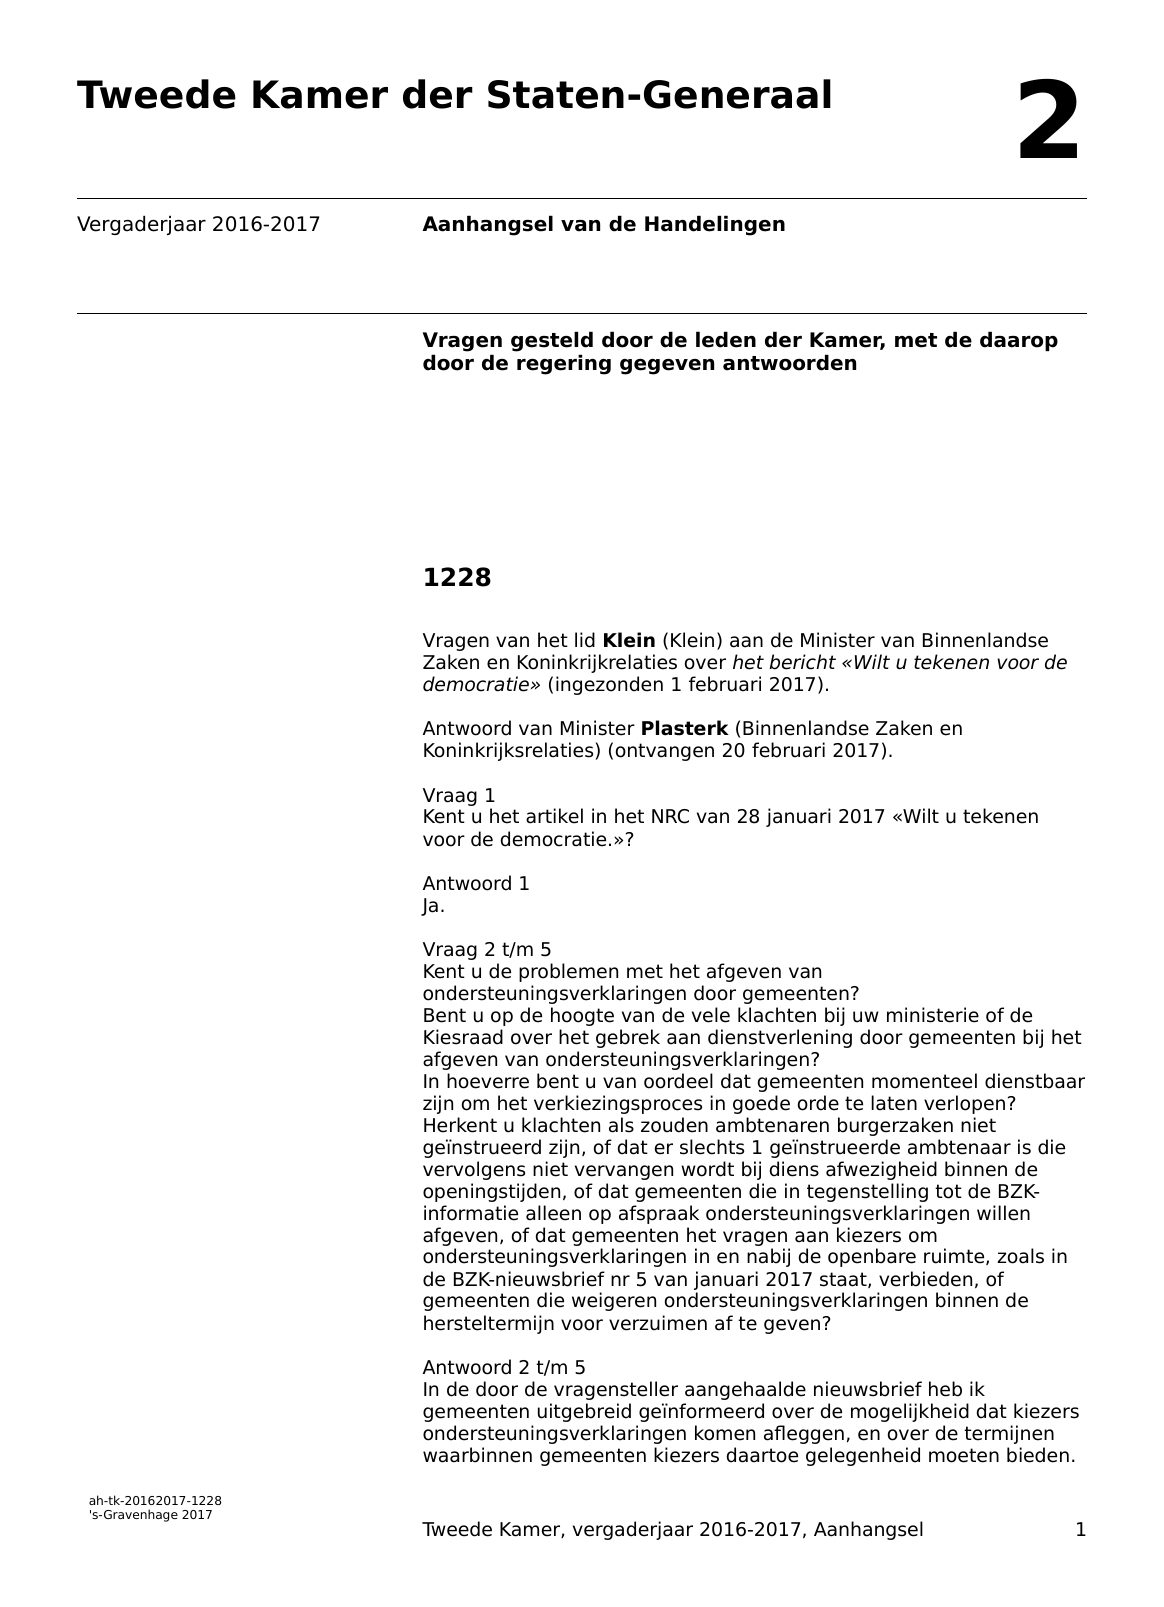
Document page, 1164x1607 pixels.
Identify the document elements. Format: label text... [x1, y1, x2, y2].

table_cell Vragen gesteld door de leden der Kamer, met de daarop door de regering gegeven antwoorden [422, 314, 1087, 375]
table_cell Vergaderjaar 2016-2017 [77, 199, 422, 313]
text Antwoord 2 t/m 5 [422, 1357, 1087, 1378]
text Antwoord van Minister Plasterk (Binnenlandse Zaken en Koninkrijksrelaties) (ontvangen 20 februari 2017). [422, 718, 1087, 762]
table_cell [77, 314, 422, 375]
table_header 2 [886, 59, 1087, 198]
text Kent u de problemen met het afgeven van ondersteuningsverklaringen door gemeenten? [422, 961, 1087, 1005]
text Vraag 2 t/m 5 [422, 939, 1087, 961]
text Vraag 1 [422, 784, 1087, 806]
text Kent u het artikel in het NRC van 28 januari 2017 «Wilt u tekenen voor de democratie.»? [422, 806, 1087, 850]
text 1228 [422, 563, 1087, 592]
text ah-tk-20162017-1228 [88, 1494, 323, 1508]
table_cell Aanhangsel van de Handelingen [422, 199, 1087, 313]
table_header Tweede Kamer der Staten-Generaal [77, 59, 886, 198]
text 's-Gravenhage 2017 [88, 1508, 323, 1522]
text Bent u op de hoogte van de vele klachten bij uw ministerie of de Kiesraad over het gebrek aan dienstverlening door gemeenten bij het afgeven van ondersteuningsverklaringen? [422, 1005, 1087, 1071]
text Antwoord 1 [422, 873, 1087, 894]
text Ja. [422, 894, 1087, 917]
text In hoeverre bent u van oordeel dat gemeenten momenteel dienstbaar zijn om het verkiezingsproces in goede orde te laten verlopen? [422, 1071, 1087, 1114]
text Vragen van het lid Klein (Klein) aan de Minister van Binnenlandse Zaken en Koninkrijkrelaties over het bericht «Wilt u tekenen voor de democratie» (ingezonden 1 februari 2017). [422, 630, 1087, 696]
text In de door de vragensteller aangehaalde nieuwsbrief heb ik gemeenten uitgebreid geïnformeerd over de mogelijkheid dat kiezers ondersteuningsverklaringen komen afleggen, en over de termijnen waarbinnen gemeenten kiezers daartoe gelegenheid moeten bieden. [422, 1378, 1087, 1466]
text Herkent u klachten als zouden ambtenaren burgerzaken niet geïnstrueerd zijn, of dat er slechts 1 geïnstrueerde ambtenaar is die vervolgens niet vervangen wordt bij diens afwezigheid binnen de openingstijden, of dat gemeenten die in tegenstelling tot de BZK-informatie alleen op afspraak ondersteuningsverklaringen willen afgeven, of dat gemeenten het vragen aan kiezers om ondersteuningsverklaringen in en nabij de openbare ruimte, zoals in de BZK-nieuwsbrief nr 5 van januari 2017 staat, verbieden, of gemeenten die weigeren ondersteuningsverklaringen binnen de hersteltermijn voor verzuimen af te geven? [422, 1114, 1087, 1334]
